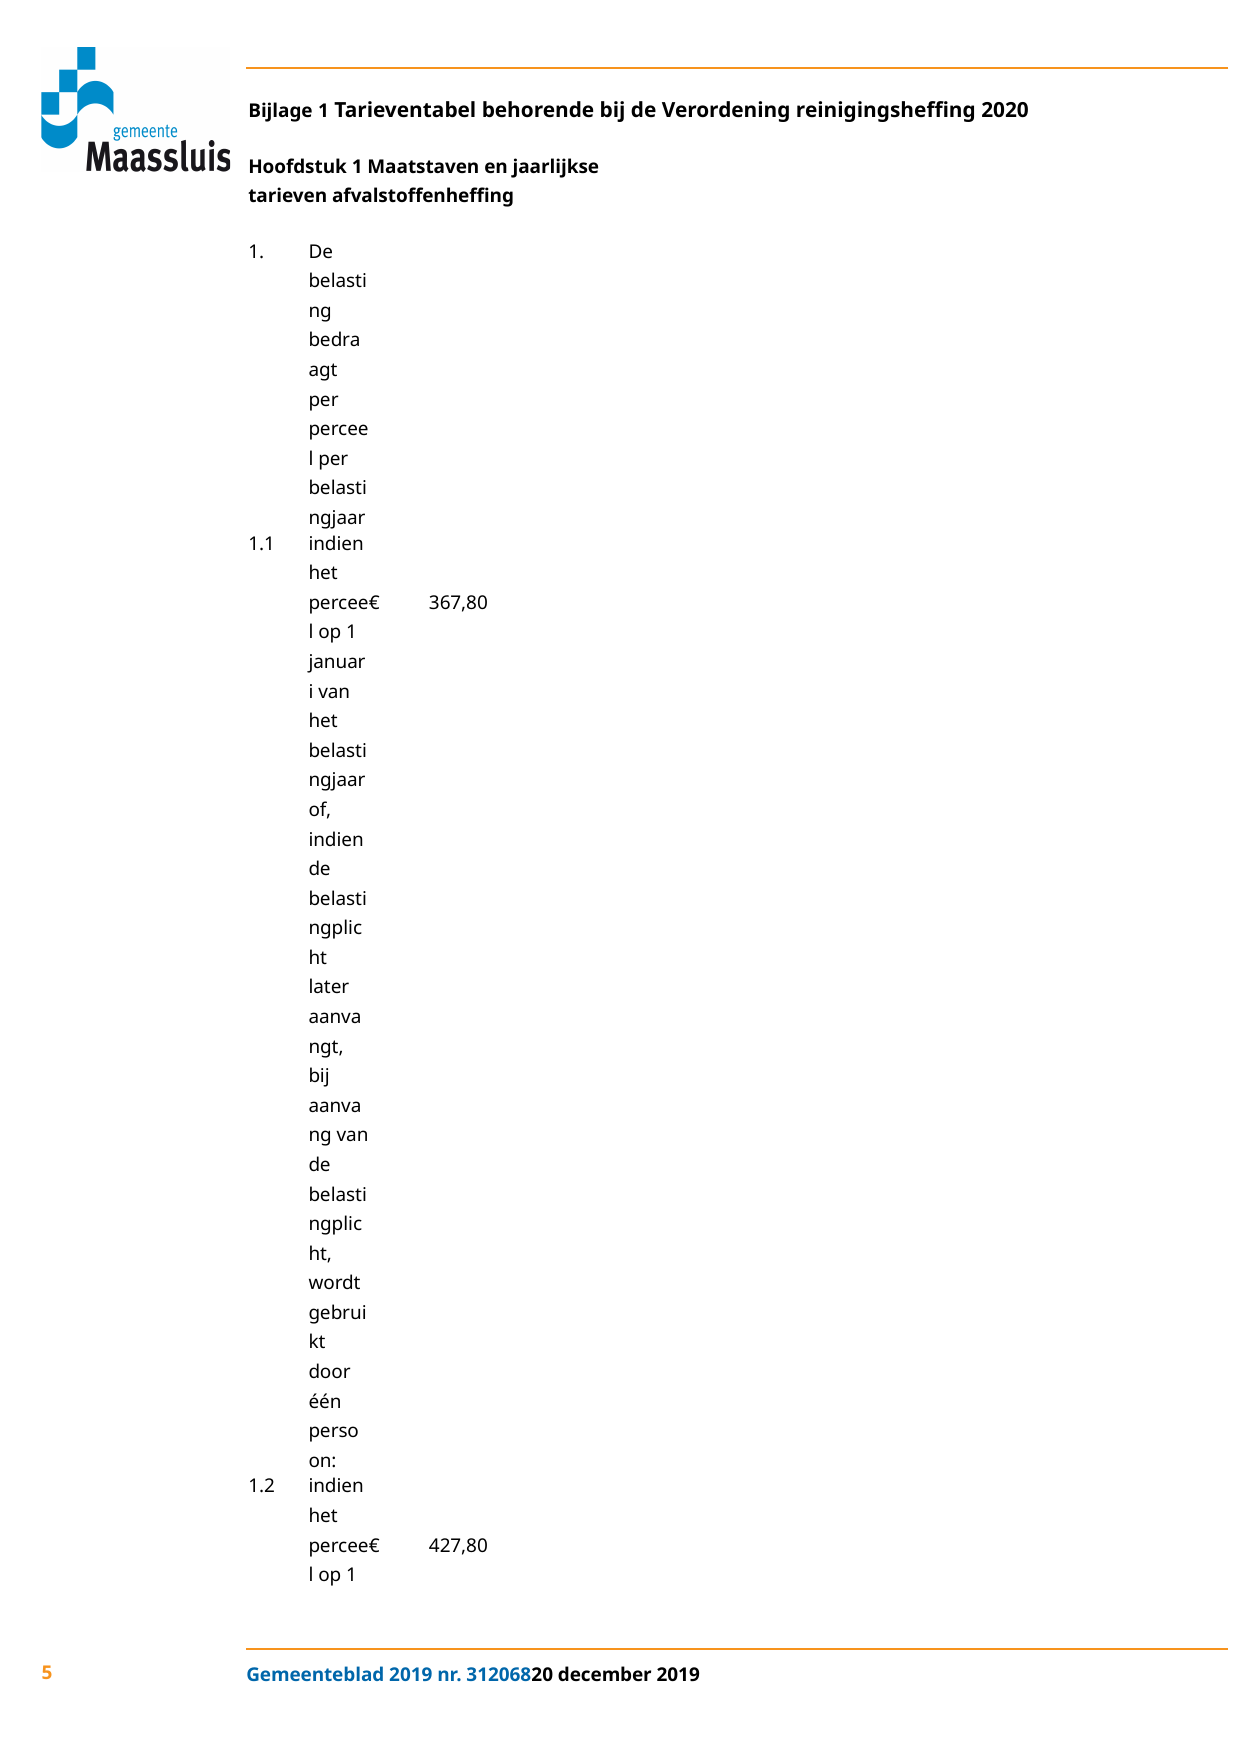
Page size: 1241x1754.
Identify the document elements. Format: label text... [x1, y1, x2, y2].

table_cell 1.1 [248, 530, 308, 1473]
table_cell € [369, 1473, 429, 1587]
table_cell [489, 530, 549, 1473]
table_cell indien het perceel op 1 [308, 1473, 368, 1587]
table_cell 367,80 [429, 530, 489, 1473]
table_cell 1. [248, 238, 308, 530]
table_cell 427,80 [429, 1473, 489, 1587]
table_cell [369, 238, 429, 530]
table_cell De belasting bedraagt per perceel per belastingjaar [308, 238, 368, 530]
table_cell [549, 530, 609, 1473]
table_cell [549, 238, 609, 530]
table_cell 1.2 [248, 1473, 308, 1587]
picture [41, 47, 231, 172]
table_cell [429, 238, 489, 530]
picture [41, 47, 77, 92]
table_cell indien het perceel op 1 januari van het belastingjaar of, indien de belastingplicht later aanvangt, bij aanvang van de belastingplicht, wordt gebruikt door één persoon: [308, 530, 368, 1473]
table_cell [489, 238, 549, 530]
table_cell [549, 1473, 609, 1587]
text Bijlage 1 Tarieventabel behorende bij de Verordening reinigingsheffing 2020 [248, 95, 1152, 123]
table_header Hoofdstuk 1 Maatstaven en jaarlijkse tarieven afvalstoffenheffing [248, 153, 609, 238]
table_cell [489, 1473, 549, 1587]
table_cell € [369, 530, 429, 1473]
